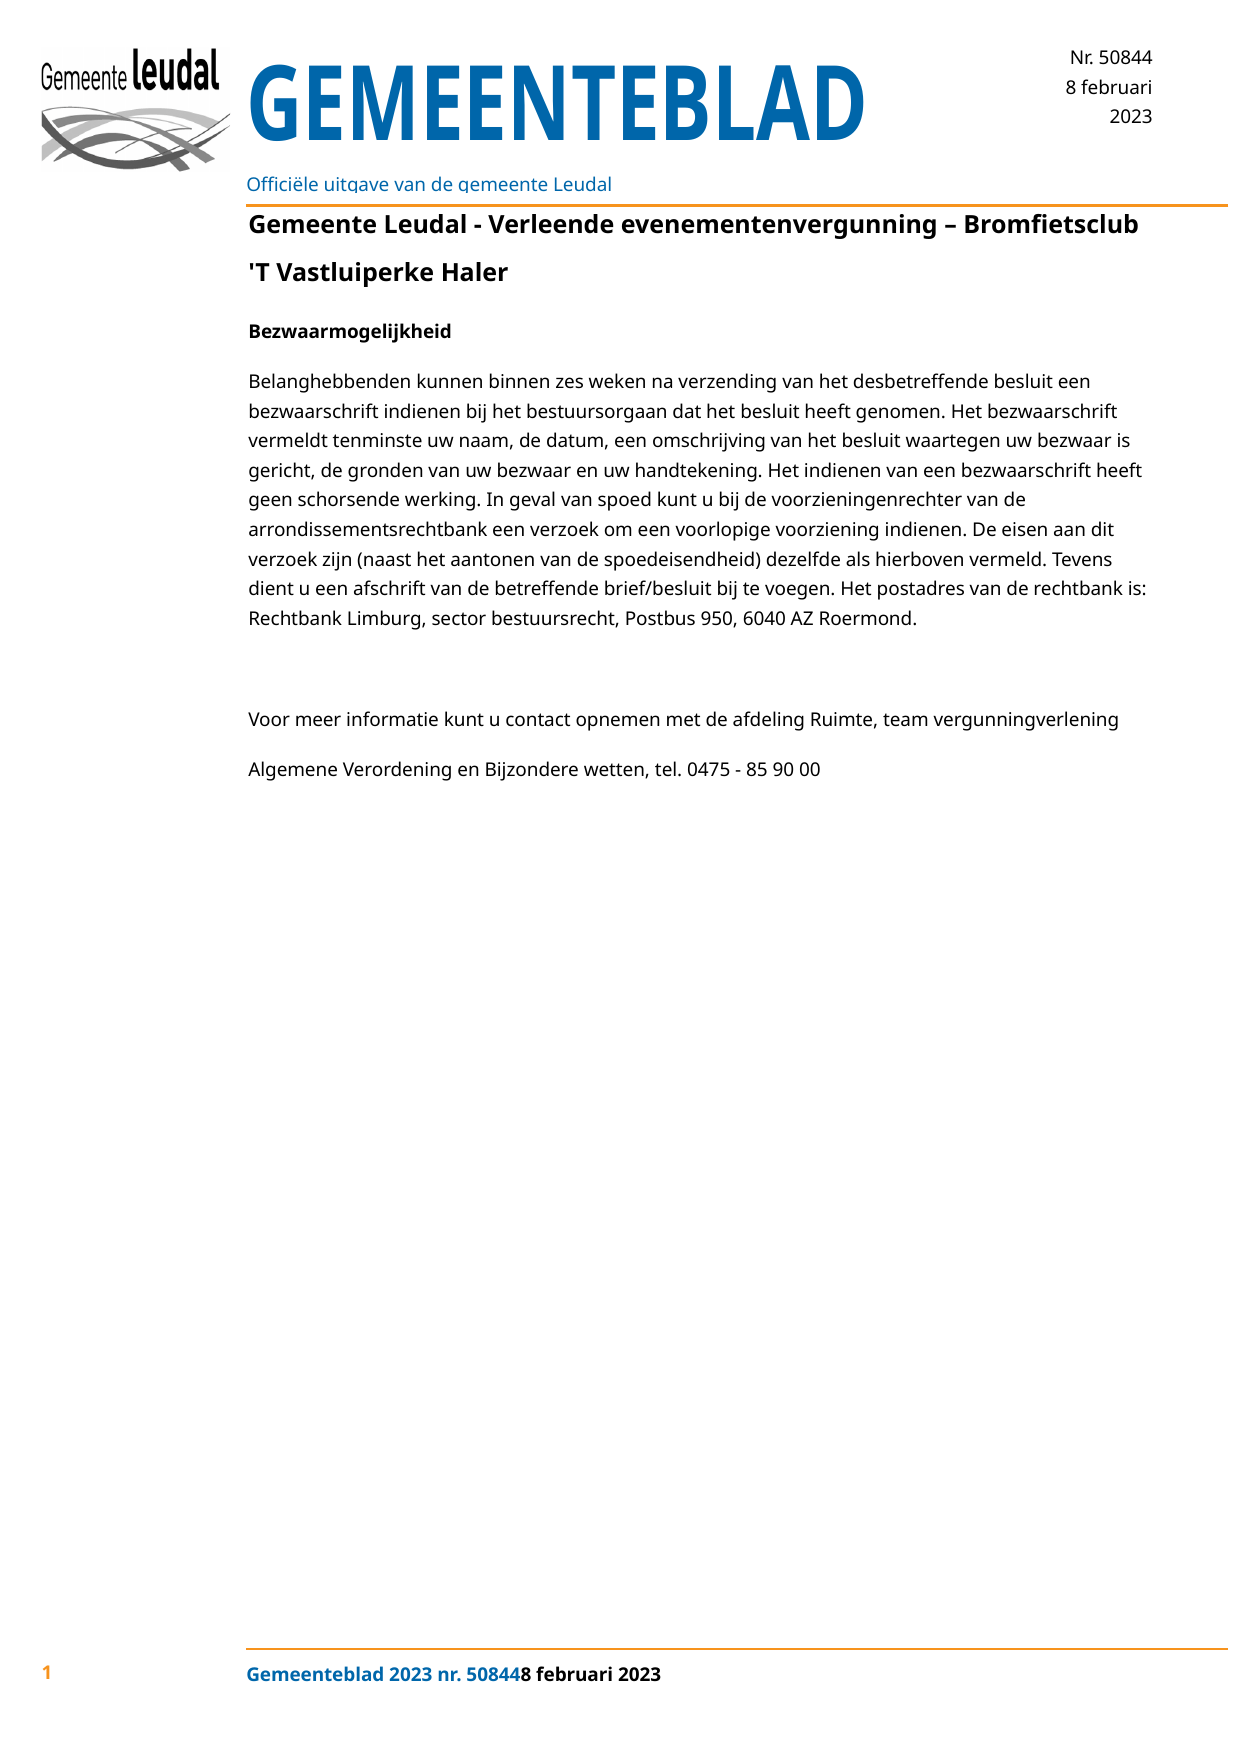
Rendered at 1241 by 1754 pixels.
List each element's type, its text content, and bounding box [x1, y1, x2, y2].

text Voor meer informatie kunt u contact opnemen met de afdeling Ruimte, team vergunningverlening [248, 706, 1152, 732]
text Gemeente Leudal - Verleende evenementenvergunning – Bromfietsclub 'T Vastluiperke Haler [248, 207, 1152, 288]
picture [41, 47, 231, 172]
text Bezwaarmogelijkheid [248, 318, 1152, 344]
text Algemene Verordening en Bijzondere wetten, tel. 0475 - 85 90 00 [248, 756, 1152, 782]
text Belanghebbenden kunnen binnen zes weken na verzending van het desbetreffende besluit een bezwaarschrift indienen bij het bestuursorgaan dat het besluit heeft genomen. Het bezwaarschrift vermeldt tenminste uw naam, de datum, een omschrijving van het besluit waartegen uw bezwaar is gericht, de gronden van uw bezwaar en uw handtekening. Het indienen van een bezwaarschrift heeft geen schorsende werking. In geval van spoed kunt u bij de voorzieningenrechter van de arrondissementsrechtbank een verzoek om een voorlopige voorziening indienen. De eisen aan dit verzoek zijn (naast het aantonen van de spoedeisendheid) dezelfde als hierboven vermeld. Tevens dient u een afschrift van de betreffende brief/besluit bij te voegen. Het postadres van de rechtbank is: Rechtbank Limburg, sector bestuursrecht, Postbus 950, 6040 AZ Roermond. [248, 368, 1152, 631]
